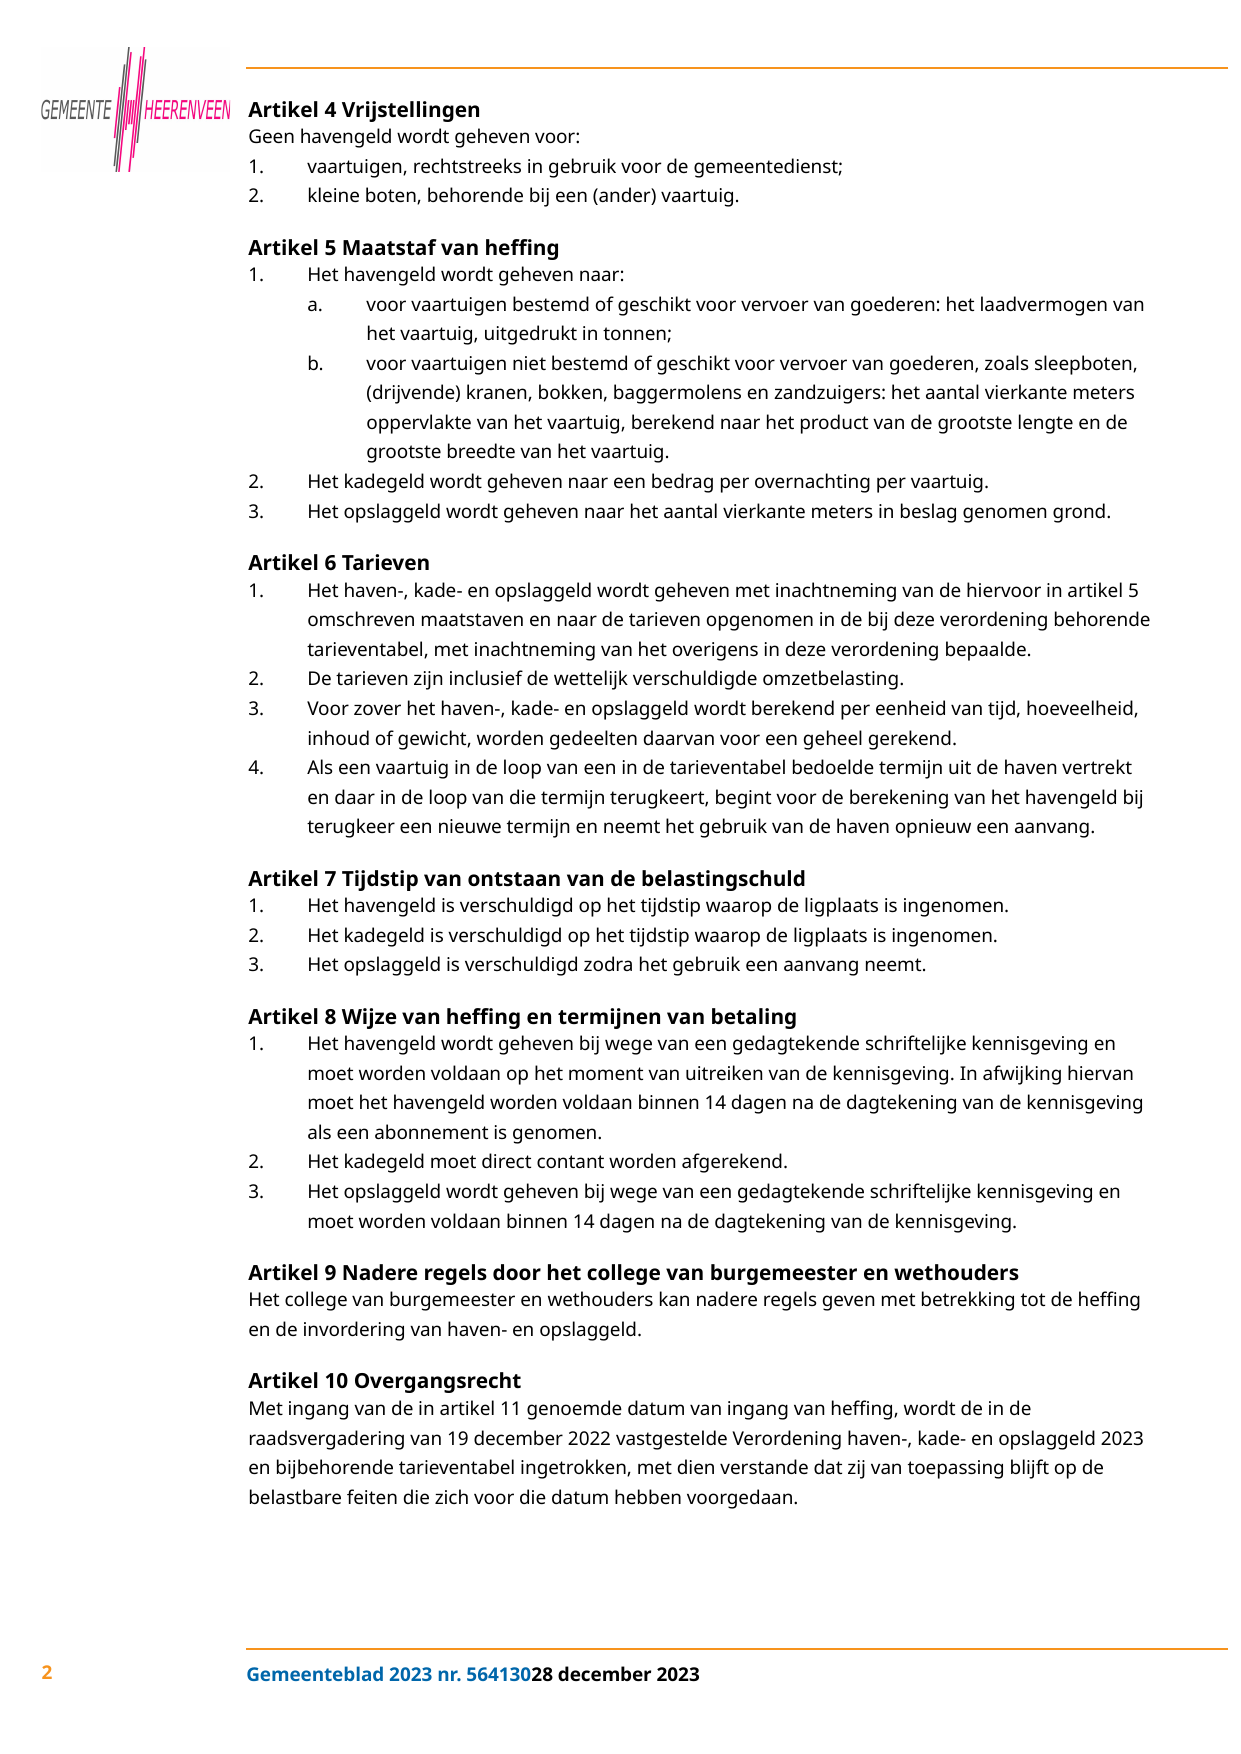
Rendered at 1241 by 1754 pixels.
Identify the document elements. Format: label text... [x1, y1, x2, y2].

list Het havengeld wordt geheven bij wege van een gedagtekende schriftelijke kennisgeving en moet worden voldaan op het moment van uitreiken van de kennisgeving. In afwijking hiervan moet het havengeld worden voldaan binnen 14 dagen na de dagtekening van de kennisgeving als een abonnement is genomen. [248, 1030, 1152, 1145]
text Artikel 10 Overgangsrecht [248, 1367, 1152, 1395]
text Het college van burgemeester en wethouders kan nadere regels geven met betrekking tot de heffing en de invordering van haven- en opslaggeld. [248, 1287, 1152, 1342]
list kleine boten, behorende bij een (ander) vaartuig. [248, 182, 1152, 208]
list Het kadegeld is verschuldigd op het tijdstip waarop de ligplaats is ingenomen. [248, 922, 1152, 948]
list Het opslaggeld wordt geheven bij wege van een gedagtekende schriftelijke kennisgeving en moet worden voldaan binnen 14 dagen na de dagtekening van de kennisgeving. [248, 1178, 1152, 1233]
text Artikel 7 Tijdstip van ontstaan van de belastingschuld [248, 864, 1152, 892]
text Geen havengeld wordt geheven voor: [248, 123, 1152, 149]
text Artikel 8 Wijze van heffing en termijnen van betaling [248, 1002, 1152, 1030]
list Het havengeld wordt geheven naar: [248, 261, 1152, 287]
text Artikel 5 Maatstaf van heffing [248, 233, 1152, 261]
list Het opslaggeld is verschuldigd zodra het gebruik een aanvang neemt. [248, 951, 1152, 977]
list Het opslaggeld wordt geheven naar het aantal vierkante meters in beslag genomen grond. [248, 498, 1152, 524]
list vaartuigen, rechtstreeks in gebruik voor de gemeentedienst; [248, 153, 1152, 178]
list Het havengeld is verschuldigd op het tijdstip waarop de ligplaats is ingenomen. [248, 892, 1152, 918]
list voor vaartuigen bestemd of geschikt voor vervoer van goederen: het laadvermogen van het vaartuig, uitgedrukt in tonnen; [307, 291, 1152, 346]
list voor vaartuigen niet bestemd of geschikt voor vervoer van goederen, zoals sleepboten, (drijvende) kranen, bokken, baggermolens en zandzuigers: het aantal vierkante meters oppervlakte van het vaartuig, berekend naar het product van de grootste lengte en de grootste breedte van het vaartuig. [307, 350, 1152, 464]
list De tarieven zijn inclusief de wettelijk verschuldigde omzetbelasting. [248, 666, 1152, 691]
list Voor zover het haven-, kade- en opslaggeld wordt berekend per eenheid van tijd, hoeveelheid, inhoud of gewicht, worden gedeelten daarvan voor een geheel gerekend. [248, 695, 1152, 750]
list Het kadegeld wordt geheven naar een bedrag per overnachting per vaartuig. [248, 468, 1152, 494]
list Het kadegeld moet direct contant worden afgerekend. [248, 1149, 1152, 1174]
list Het haven-, kade- en opslaggeld wordt geheven met inachtneming van de hiervoor in artikel 5 omschreven maatstaven en naar de tarieven opgenomen in de bij deze verordening behorende tarieventabel, met inachtneming van het overigens in deze verordening bepaalde. [248, 577, 1152, 662]
text Met ingang van de in artikel 11 genoemde datum van ingang van heffing, wordt de in de raadsvergadering van 19 december 2022 vastgestelde Verordening haven-, kade- en opslaggeld 2023 en bijbehorende tarieventabel ingetrokken, met dien verstande dat zij van toepassing blijft op de belastbare feiten die zich voor die datum hebben voorgedaan. [248, 1395, 1152, 1509]
text Artikel 9 Nadere regels door het college van burgemeester en wethouders [248, 1258, 1152, 1287]
text Artikel 4 Vrijstellingen [248, 95, 1152, 123]
list Als een vaartuig in de loop van een in de tarieventabel bedoelde termijn uit de haven vertrekt en daar in de loop van die termijn terugkeert, begint voor de berekening van het havengeld bij terugkeer een nieuwe termijn en neemt het gebruik van de haven opnieuw een aanvang. [248, 754, 1152, 839]
text Artikel 6 Tarieven [248, 548, 1152, 577]
picture [41, 47, 231, 172]
